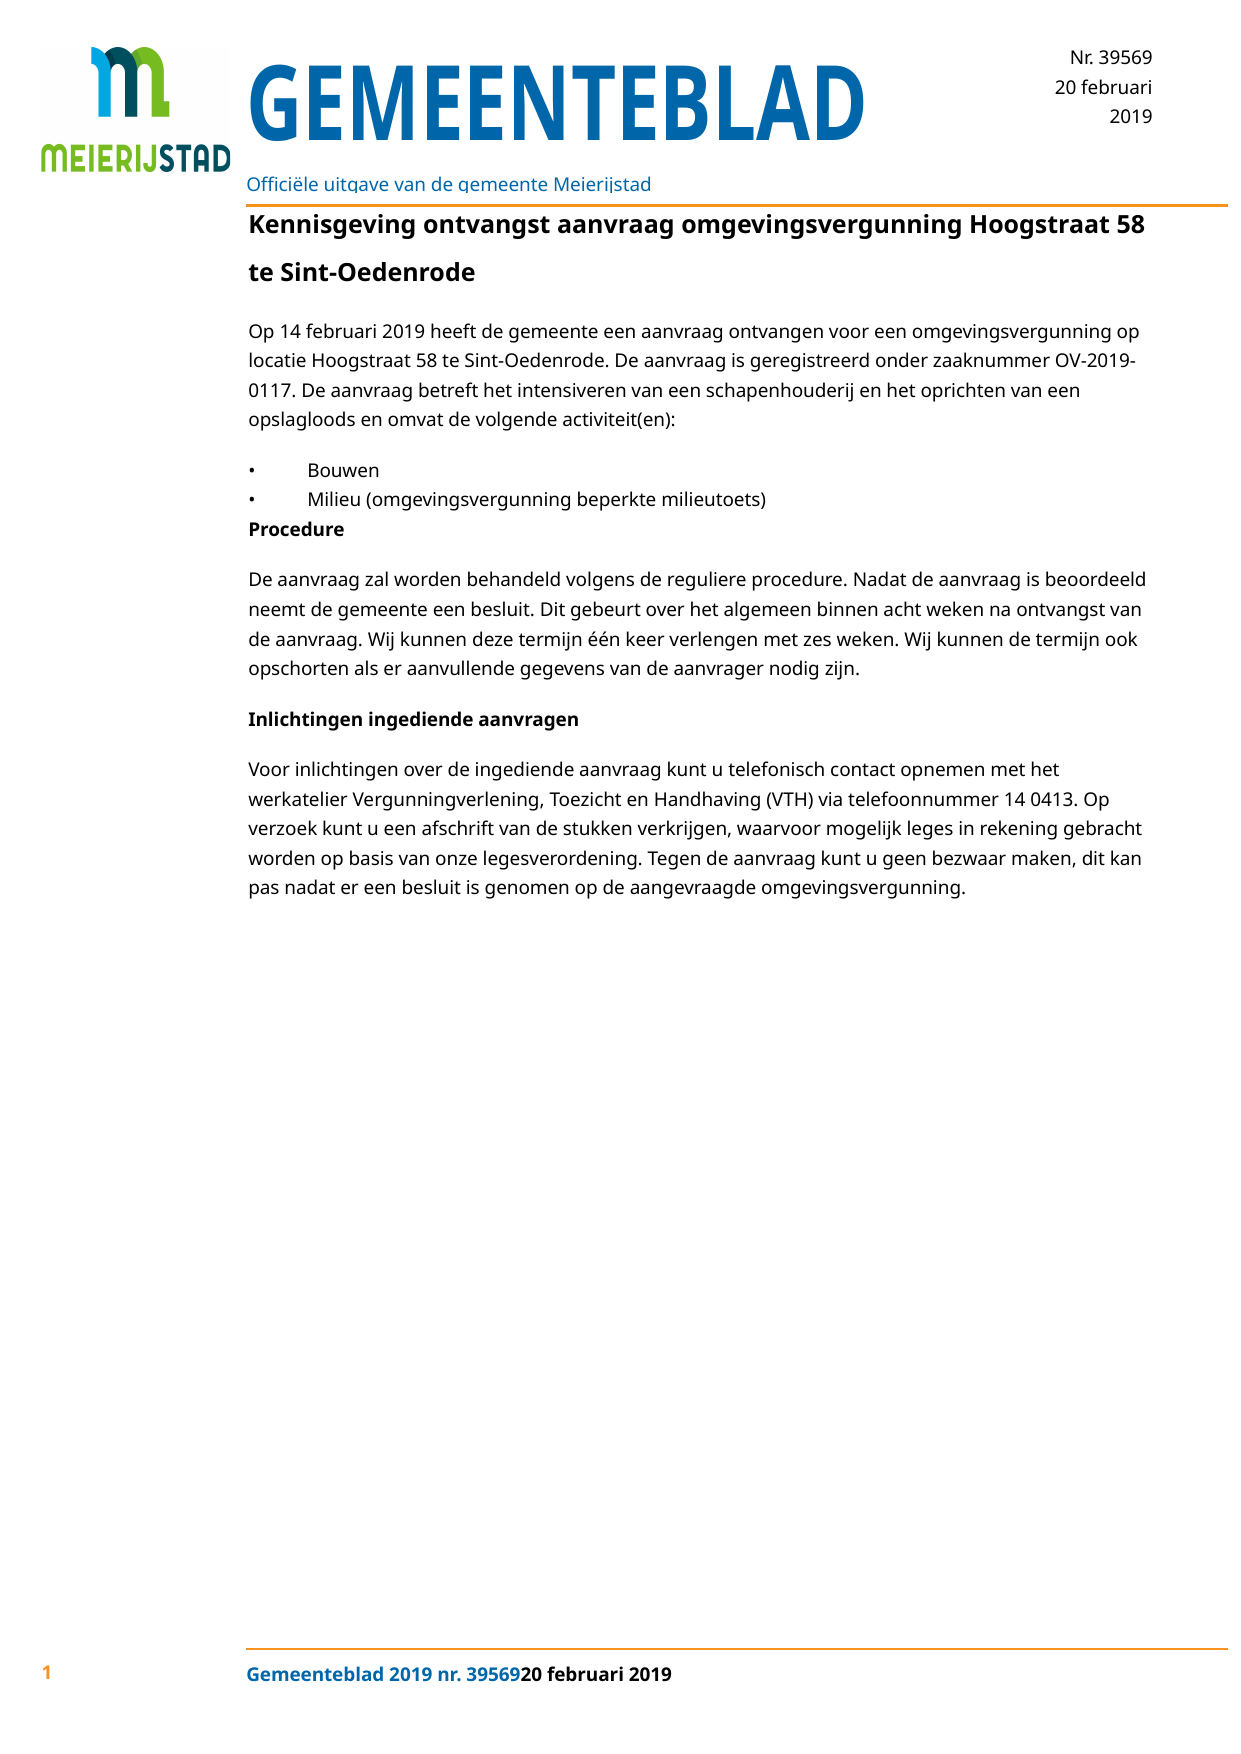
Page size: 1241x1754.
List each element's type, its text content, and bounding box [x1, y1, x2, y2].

text Procedure [248, 516, 1152, 542]
text Kennisgeving ontvangst aanvraag omgevingsvergunning Hoogstraat 58 te Sint-Oedenrode [248, 207, 1152, 288]
text Inlichtingen ingediende aanvragen [248, 706, 1152, 732]
text Voor inlichtingen over de ingediende aanvraag kunt u telefonisch contact opnemen met het werkatelier Vergunningverlening, Toezicht en Handhaving (VTH) via telefoonnummer 14 0413. Op verzoek kunt u een afschrift van de stukken verkrijgen, waarvoor mogelijk leges in rekening gebracht worden op basis van onze legesverordening. Tegen de aanvraag kunt u geen bezwaar maken, dit kan pas nadat er een besluit is genomen op de aangevraagde omgevingsvergunning. [248, 756, 1152, 900]
text Op 14 februari 2019 heeft de gemeente een aanvraag ontvangen voor een omgevingsvergunning op locatie Hoogstraat 58 te Sint-Oedenrode. De aanvraag is geregistreerd onder zaaknummer OV-2019-0117. De aanvraag betreft het intensiveren van een schapenhouderij en het oprichten van een opslagloods en omvat de volgende activiteit(en): [248, 318, 1152, 432]
text De aanvraag zal worden behandeld volgens de reguliere procedure. Nadat de aanvraag is beoordeeld neemt de gemeente een besluit. Dit gebeurt over het algemeen binnen acht weken na ontvangst van de aanvraag. Wij kunnen deze termijn één keer verlengen met zes weken. Wij kunnen de termijn ook opschorten als er aanvullende gegevens van de aanvrager nodig zijn. [248, 567, 1152, 681]
list Milieu (omgevingsvergunning beperkte milieutoets) [248, 487, 1152, 512]
list Bouwen [248, 457, 1152, 483]
picture [41, 47, 231, 172]
